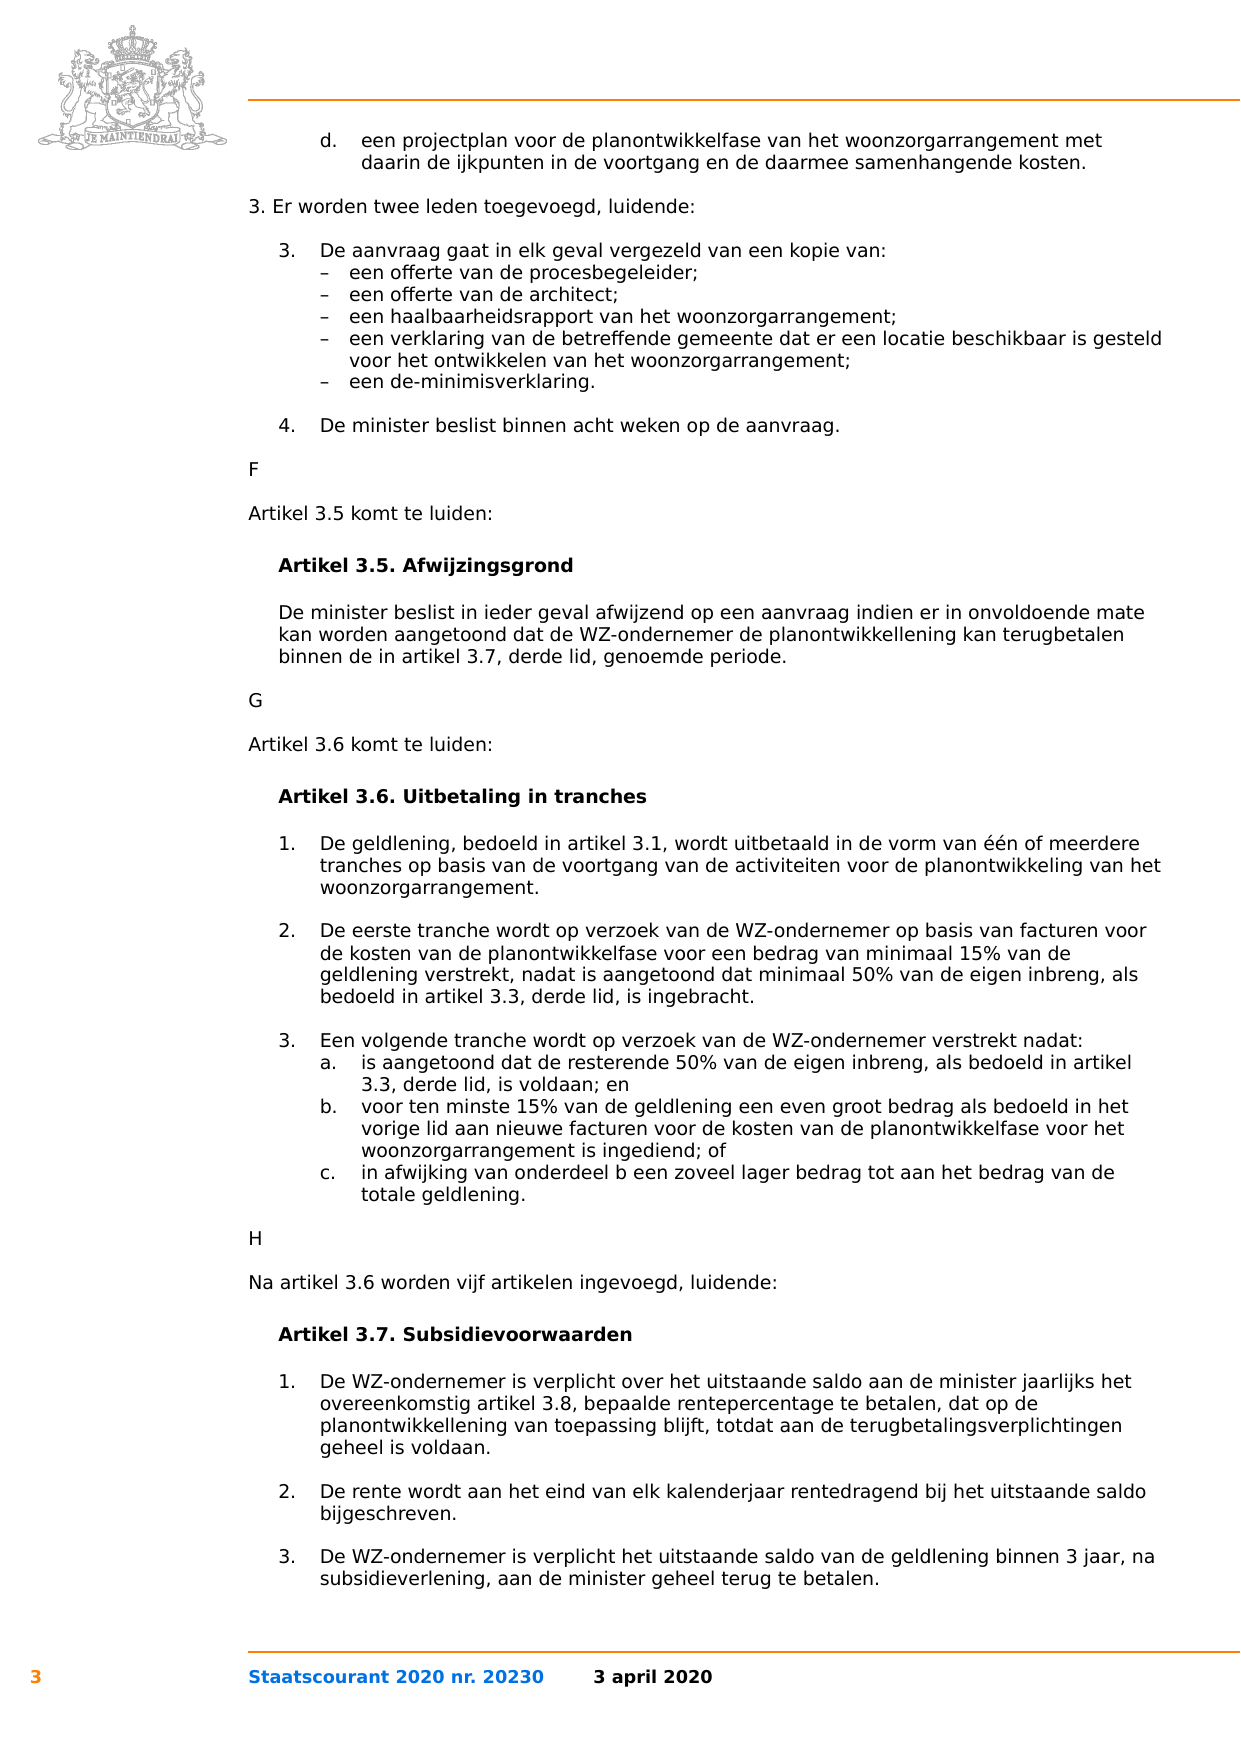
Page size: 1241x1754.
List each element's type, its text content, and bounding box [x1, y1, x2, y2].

text 3. De WZ-ondernemer is verplicht het uitstaande saldo van de geldlening binnen 3 jaar, na subsidieverlening, aan de minister geheel terug te betalen. [278, 1546, 1163, 1590]
text – een verklaring van de betreffende gemeente dat er een locatie beschikbaar is gesteld voor het ontwikkelen van het woonzorgarrangement; [319, 327, 1163, 371]
text 3. De aanvraag gaat in elk geval vergezeld van een kopie van: [278, 239, 1163, 262]
text 3. Er worden twee leden toegevoegd, luidende: [248, 196, 1163, 218]
subtitle Artikel 3.6. Uitbetaling in tranches [278, 786, 1163, 808]
text d. een projectplan voor de planontwikkelfase van het woonzorgarrangement met daarin de ijkpunten in de voortgang en de daarmee samenhangende kosten. [319, 130, 1163, 174]
text 1. De WZ-ondernemer is verplicht over het uitstaande saldo aan de minister jaarlijks het overeenkomstig artikel 3.8, bepaalde rentepercentage te betalen, dat op de planontwikkellening van toepassing blijft, totdat aan de terugbetalingsverplichtingen geheel is voldaan. [278, 1371, 1163, 1459]
subtitle Artikel 3.5. Afwijzingsgrond [278, 555, 1163, 577]
text Na artikel 3.6 worden vijf artikelen ingevoegd, luidende: [248, 1272, 1163, 1294]
text – een offerte van de procesbegeleider; [319, 262, 1163, 283]
text Artikel 3.5 komt te luiden: [248, 503, 1163, 525]
text – een haalbaarheidsrapport van het woonzorgarrangement; [319, 306, 1163, 327]
text 4. De minister beslist binnen acht weken op de aanvraag. [278, 415, 1163, 437]
text H [248, 1228, 1163, 1250]
picture [38, 25, 227, 150]
text 2. De rente wordt aan het eind van elk kalenderjaar rentedragend bij het uitstaande saldo bijgeschreven. [278, 1481, 1163, 1524]
text c. in afwijking van onderdeel b een zoveel lager bedrag tot aan het bedrag van de totale geldlening. [319, 1162, 1163, 1206]
text Artikel 3.6 komt te luiden: [248, 734, 1163, 756]
text – een de-minimisverklaring. [319, 371, 1163, 393]
text a. is aangetoond dat de resterende 50% van de eigen inbreng, als bedoeld in artikel 3.3, derde lid, is voldaan; en [319, 1052, 1163, 1096]
text b. voor ten minste 15% van de geldlening een even groot bedrag als bedoeld in het vorige lid aan nieuwe facturen voor de kosten van de planontwikkelfase voor het woonzorgarrangement is ingediend; of [319, 1096, 1163, 1162]
text De minister beslist in ieder geval afwijzend op een aanvraag indien er in onvoldoende mate kan worden aangetoond dat de WZ-ondernemer de planontwikkellening kan terugbetalen binnen de in artikel 3.7, derde lid, genoemde periode. [278, 602, 1163, 668]
subtitle Artikel 3.7. Subsidievoorwaarden [278, 1324, 1163, 1346]
text 1. De geldlening, bedoeld in artikel 3.1, wordt uitbetaald in de vorm van één of meerdere tranches op basis van de voortgang van de activiteiten voor de planontwikkeling van het woonzorgarrangement. [278, 833, 1163, 898]
text 3. Een volgende tranche wordt op verzoek van de WZ-ondernemer verstrekt nadat: [278, 1030, 1163, 1052]
text F [248, 459, 1163, 481]
text – een offerte van de architect; [319, 283, 1163, 306]
text G [248, 690, 1163, 712]
text 2. De eerste tranche wordt op verzoek van de WZ-ondernemer op basis van facturen voor de kosten van de planontwikkelfase voor een bedrag van minimaal 15% van de geldlening verstrekt, nadat is aangetoond dat minimaal 50% van de eigen inbreng, als bedoeld in artikel 3.3, derde lid, is ingebracht. [278, 920, 1163, 1008]
